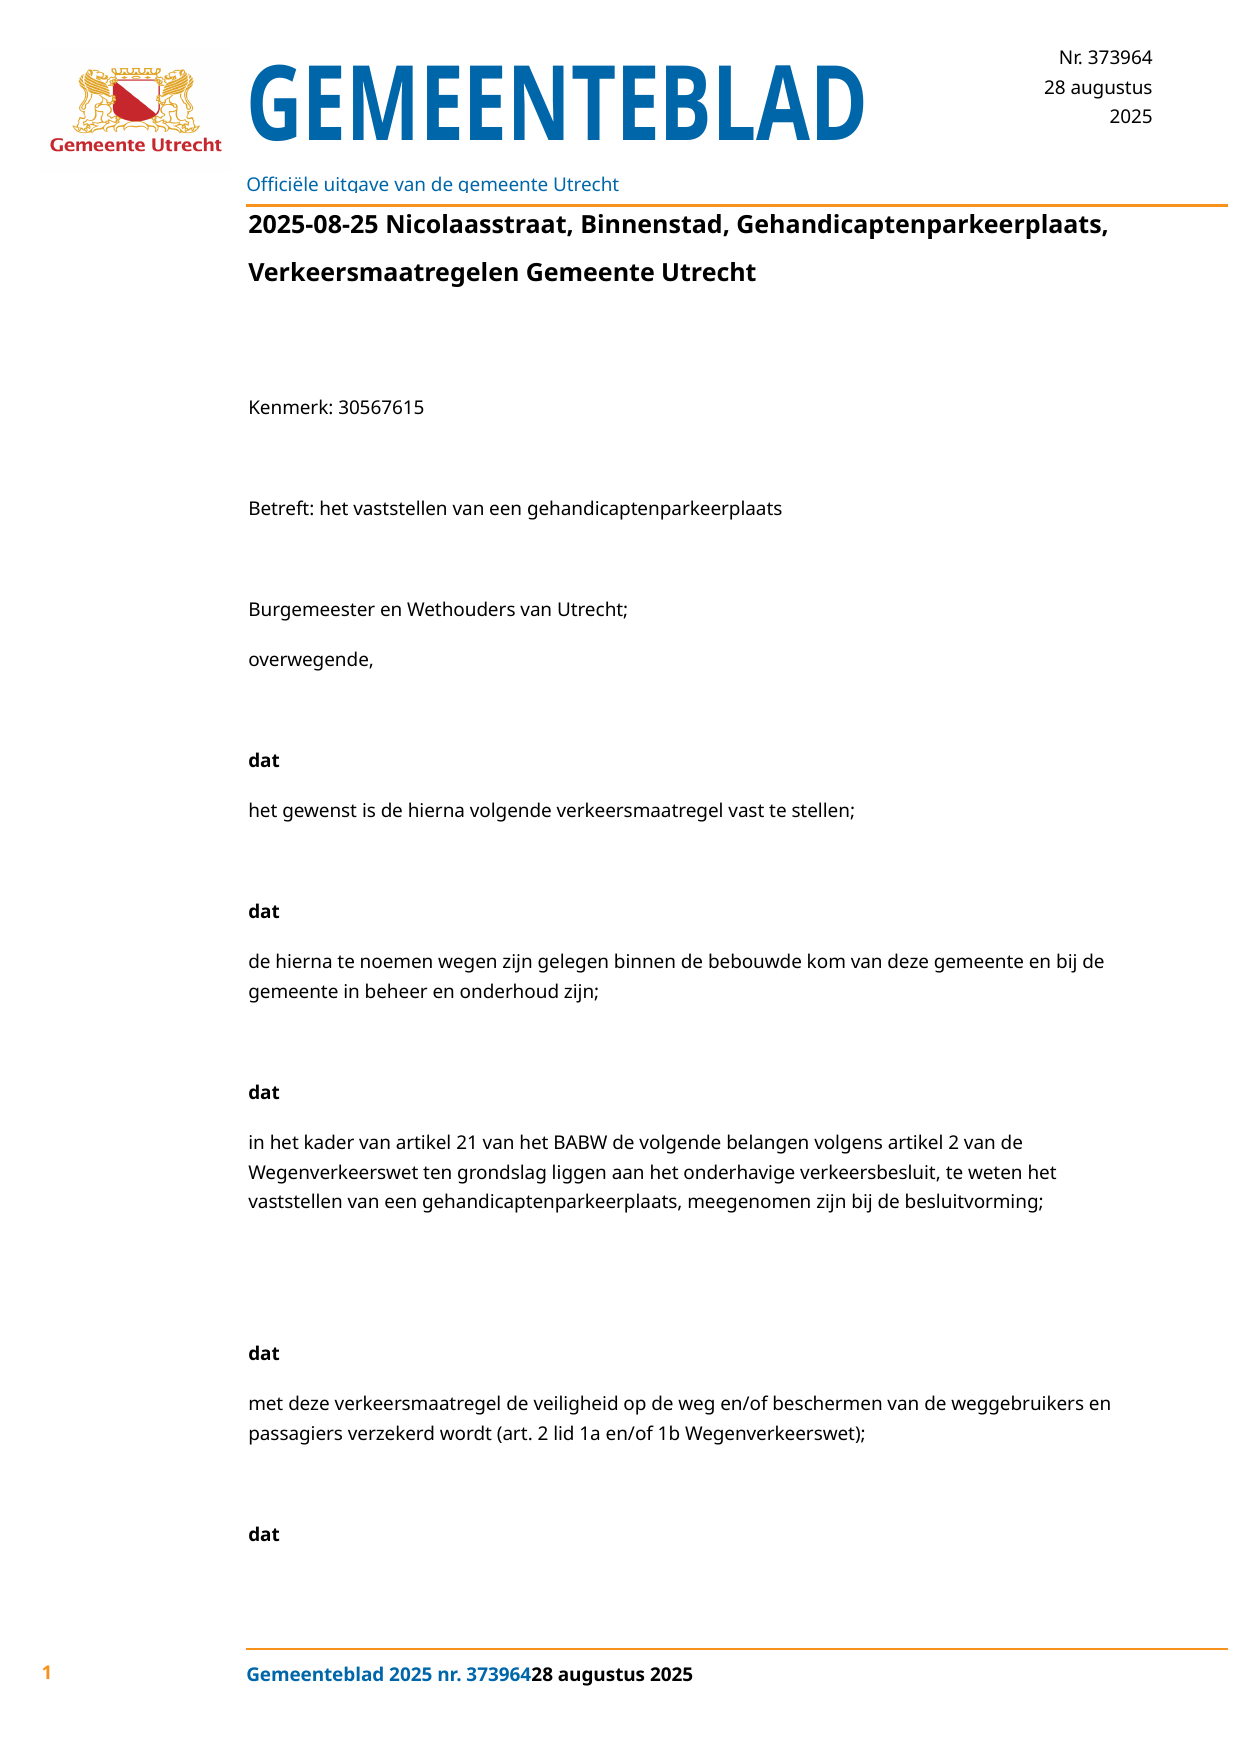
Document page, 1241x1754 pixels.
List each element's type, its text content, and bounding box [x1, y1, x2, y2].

text in het kader van artikel 21 van het BABW de volgende belangen volgens artikel 2 van de Wegenverkeerswet ten grondslag liggen aan het onderhavige verkeersbesluit, te weten het vaststellen van een gehandicaptenparkeerplaats, meegenomen zijn bij de besluitvorming; [248, 1129, 1152, 1214]
text met deze verkeersmaatregel de veiligheid op de weg en/of beschermen van de weggebruikers en passagiers verzekerd wordt (art. 2 lid 1a en/of 1b Wegenverkeerswet); [248, 1390, 1152, 1446]
text de hierna te noemen wegen zijn gelegen binnen de bebouwde kom van deze gemeente en bij de gemeente in beheer en onderhoud zijn; [248, 949, 1152, 1004]
text dat [248, 747, 1152, 773]
text Burgemeester en Wethouders van Utrecht; [248, 596, 1152, 621]
text overwegende, [248, 646, 1152, 672]
text dat [248, 1079, 1152, 1105]
text 2025-08-25 Nicolaasstraat, Binnenstad, Gehandicaptenparkeerplaats, Verkeersmaatregelen Gemeente Utrecht [248, 207, 1152, 288]
picture [41, 47, 231, 172]
text dat [248, 898, 1152, 924]
text het gewenst is de hierna volgende verkeersmaatregel vast te stellen; [248, 797, 1152, 823]
text dat [248, 1521, 1152, 1546]
text dat [248, 1340, 1152, 1366]
text Betreft: het vaststellen van een gehandicaptenparkeerplaats [248, 495, 1152, 521]
text Kenmerk: 30567615 [248, 394, 1152, 420]
